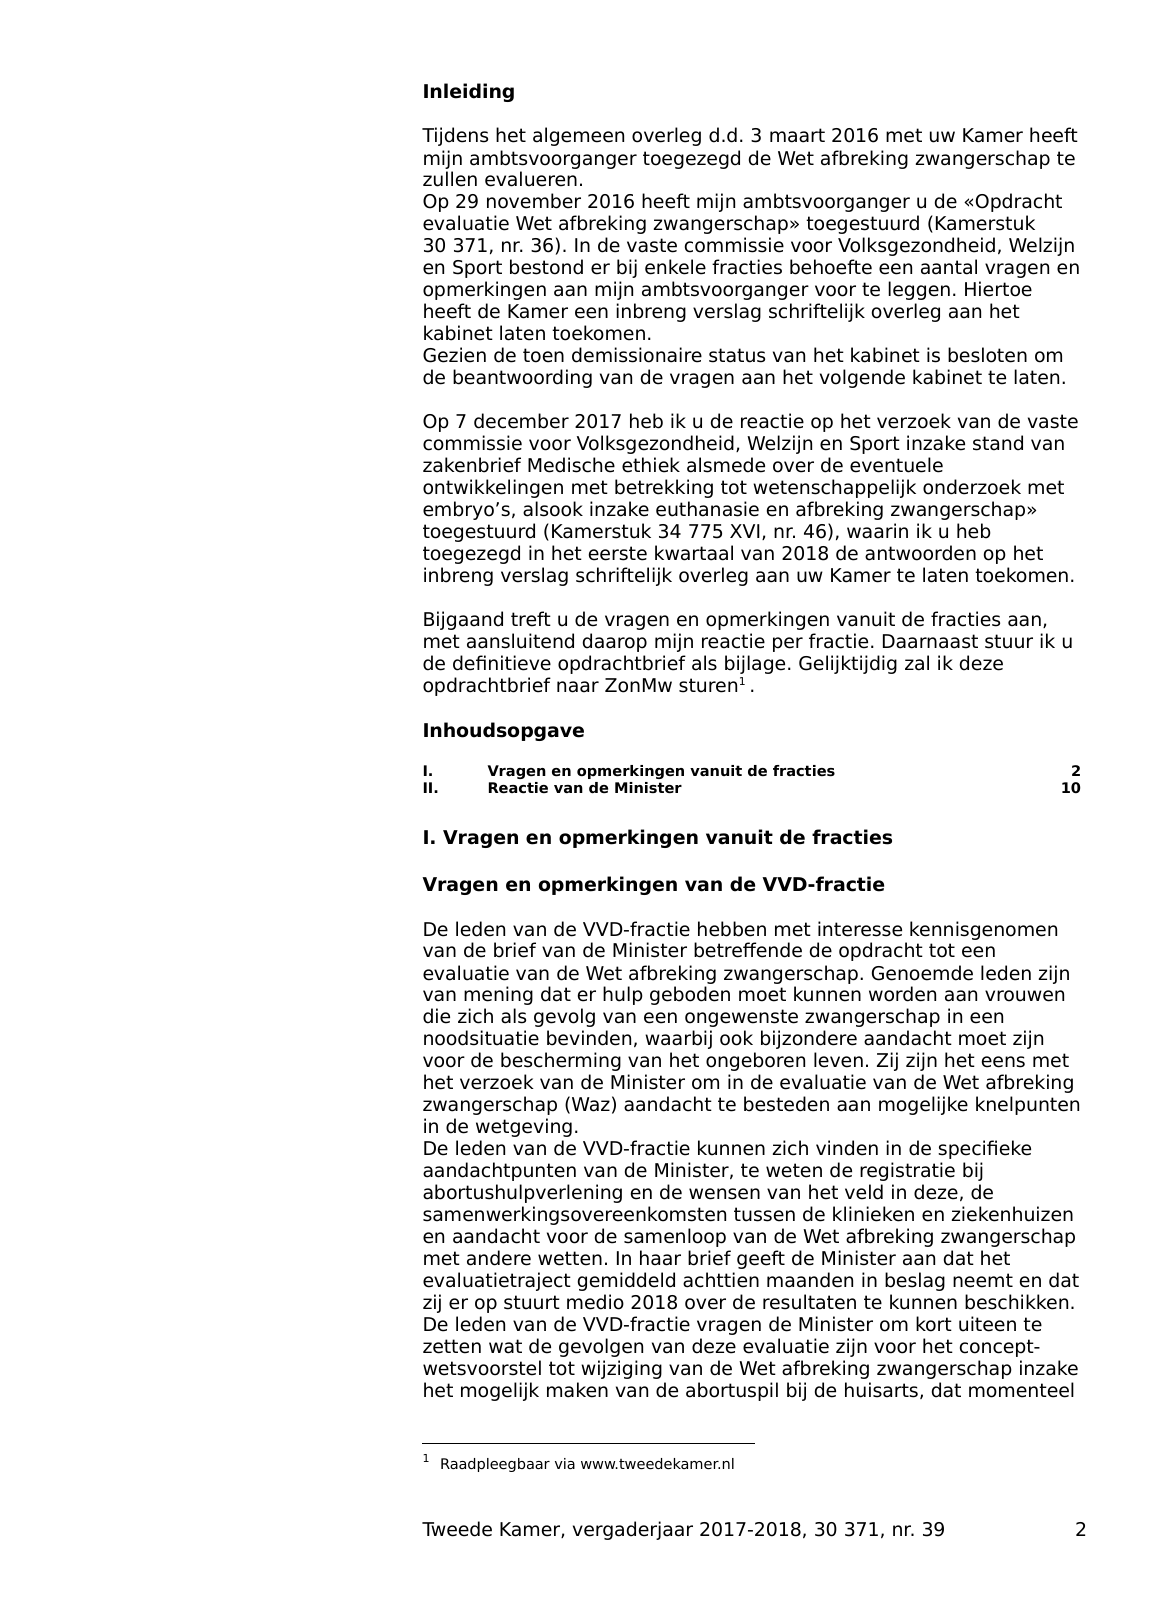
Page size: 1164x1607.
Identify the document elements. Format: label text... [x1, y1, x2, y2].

subtitle Inleiding [422, 81, 1087, 103]
text Raadpleegbaar via www.tweedekamer.nl [422, 1452, 1087, 1474]
text Op 29 november 2016 heeft mijn ambtsvoorganger u de «Opdracht evaluatie Wet afbreking zwangerschap» toegestuurd (Kamerstuk 30 371, nr. 36). In de vaste commissie voor Volksgezondheid, Welzijn en Sport bestond er bij enkele fracties behoefte een aantal vragen en opmerkingen aan mijn ambtsvoorganger voor te leggen. Hiertoe heeft de Kamer een inbreng verslag schriftelijk overleg aan het kabinet laten toekomen. [422, 191, 1087, 345]
text Tijdens het algemeen overleg d.d. 3 maart 2016 met uw Kamer heeft mijn ambtsvoorganger toegezegd de Wet afbreking zwangerschap te zullen evalueren. [422, 125, 1087, 191]
subtitle I. Vragen en opmerkingen vanuit de fracties [422, 827, 1087, 849]
text De leden van de VVD-fractie hebben met interesse kennisgenomen van de brief van de Minister betreffende de opdracht tot een evaluatie van de Wet afbreking zwangerschap. Genoemde leden zijn van mening dat er hulp geboden moet kunnen worden aan vrouwen die zich als gevolg van een ongewenste zwangerschap in een noodsituatie bevinden, waarbij ook bijzondere aandacht moet zijn voor de bescherming van het ongeboren leven. Zij zijn het eens met het verzoek van de Minister om in de evaluatie van de Wet afbreking zwangerschap (Waz) aandacht te besteden aan mogelijke knelpunten in de wetgeving. [422, 918, 1087, 1138]
table_header Vragen en opmerkingen vanuit de fracties [481, 763, 1013, 780]
table_cell II. [422, 780, 481, 797]
text Gezien de toen demissionaire status van het kabinet is besloten om de beantwoording van de vragen aan het volgende kabinet te laten. [422, 345, 1087, 389]
text Bijgaand treft u de vragen en opmerkingen vanuit de fracties aan, met aansluitend daarop mijn reactie per fractie. Daarnaast stuur ik u de definitieve opdrachtbrief als bijlage. Gelijktijdig zal ik deze opdrachtbrief naar ZonMw sturen. [422, 609, 1087, 697]
table_cell 10 [1013, 780, 1087, 797]
subtitle Vragen en opmerkingen van de VVD-fractie [422, 874, 1087, 896]
text Op 7 december 2017 heb ik u de reactie op het verzoek van de vaste commissie voor Volksgezondheid, Welzijn en Sport inzake stand van zakenbrief Medische ethiek alsmede over de eventuele ontwikkelingen met betrekking tot wetenschappelijk onderzoek met embryo’s, alsook inzake euthanasie en afbreking zwangerschap» toegestuurd (Kamerstuk 34 775 XVI, nr. 46), waarin ik u heb toegezegd in het eerste kwartaal van 2018 de antwoorden op het inbreng verslag schriftelijk overleg aan uw Kamer te laten toekomen. [422, 411, 1087, 587]
subtitle Inhoudsopgave [422, 719, 1087, 741]
text De leden van de VVD-fractie kunnen zich vinden in de specifieke aandachtpunten van de Minister, te weten de registratie bij abortushulpverlening en de wensen van het veld in deze, de samenwerkingsovereenkomsten tussen de klinieken en ziekenhuizen en aandacht voor de samenloop van de Wet afbreking zwangerschap met andere wetten. In haar brief geeft de Minister aan dat het evaluatietraject gemiddeld achttien maanden in beslag neemt en dat zij er op stuurt medio 2018 over de resultaten te kunnen beschikken. De leden van de VVD-fractie vragen de Minister om kort uiteen te zetten wat de gevolgen van deze evaluatie zijn voor het concept-wetsvoorstel tot wijziging van de Wet afbreking zwangerschap inzake het mogelijk maken van de abortuspil bij de huisarts, dat momenteel [422, 1138, 1087, 1402]
table_cell Reactie van de Minister [481, 780, 1013, 797]
table_header I. [422, 763, 481, 780]
table_header 2 [1013, 763, 1087, 780]
